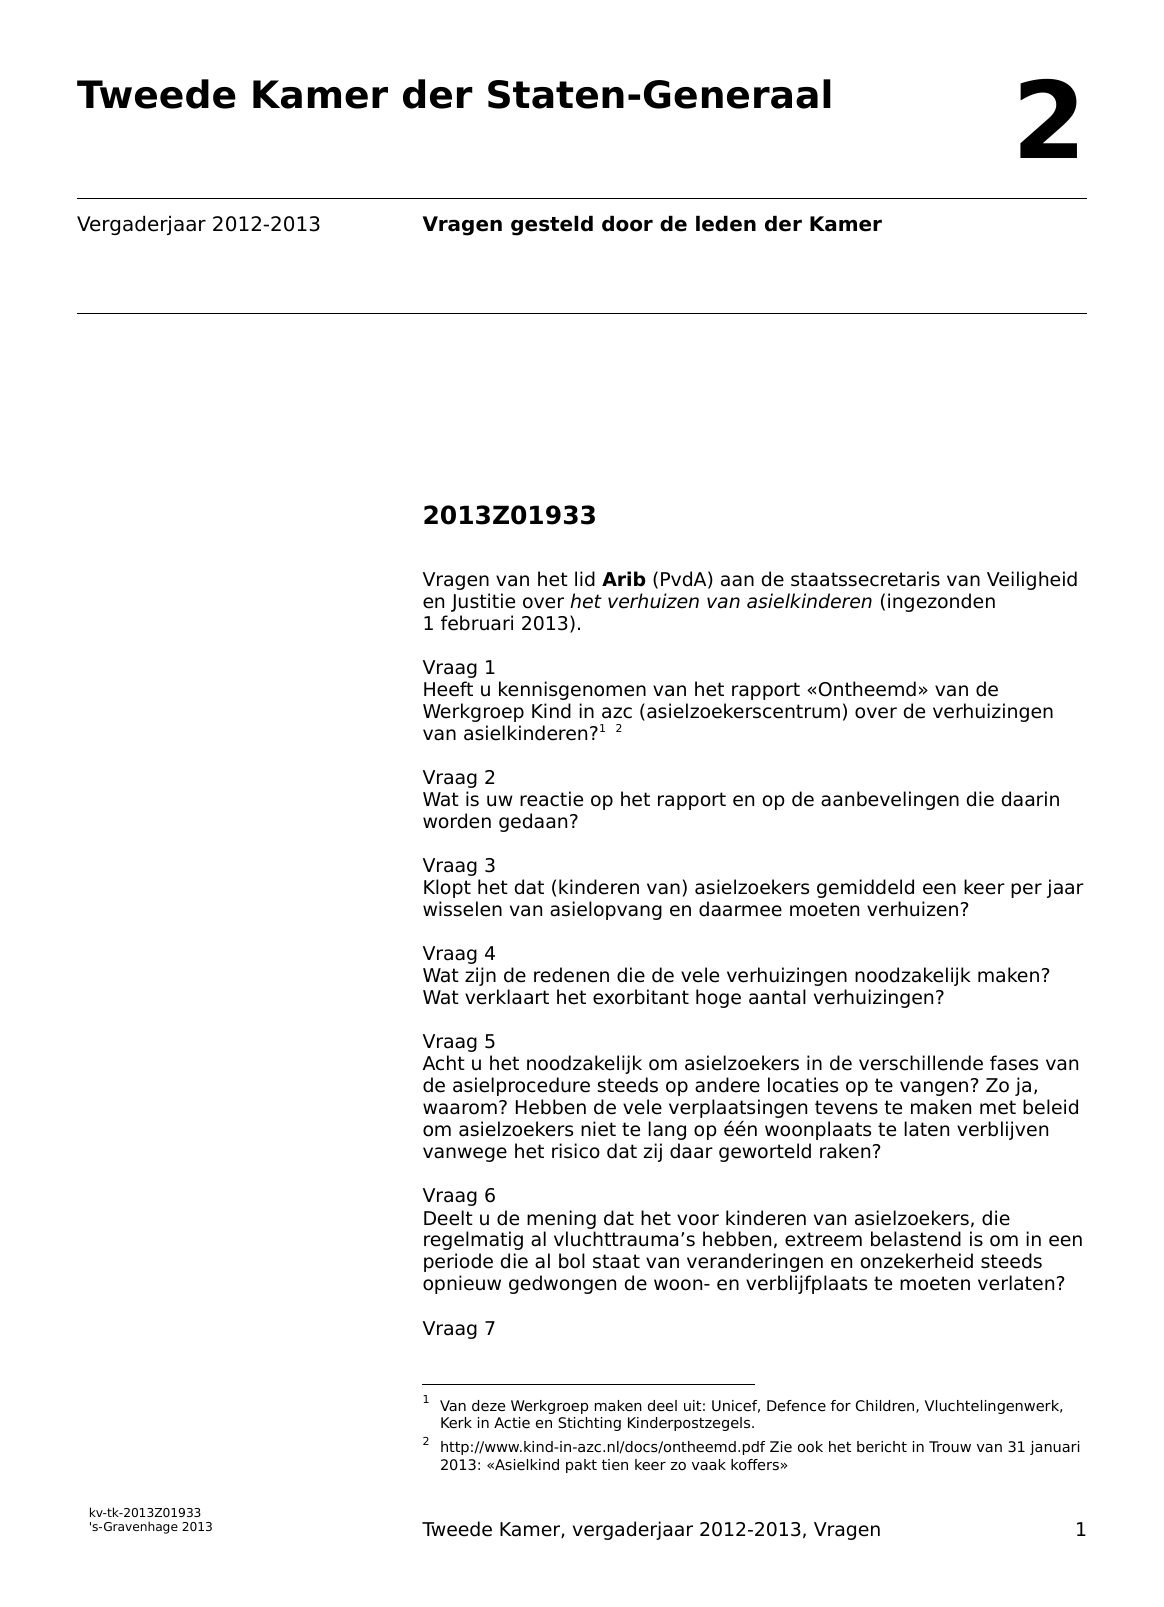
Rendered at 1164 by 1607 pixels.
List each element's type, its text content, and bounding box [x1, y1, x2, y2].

text kv-tk-2013Z01933 [88, 1506, 323, 1520]
table_header Tweede Kamer der Staten-Generaal [77, 59, 886, 198]
text 's-Gravenhage 2013 [88, 1520, 323, 1534]
text Acht u het noodzakelijk om asielzoekers in de verschillende fases van de asielprocedure steeds op andere locaties op te vangen? Zo ja, waarom? Hebben de vele verplaatsingen tevens te maken met beleid om asielzoekers niet te lang op één woonplaats te laten verblijven vanwege het risico dat zij daar geworteld raken? [422, 1053, 1087, 1163]
text http://www.kind-in-azc.nl/docs/ontheemd.pdf Zie ook het bericht in Trouw van 31 januari 2013: «Asielkind pakt tien keer zo vaak koffers» [422, 1435, 1087, 1474]
text Wat is uw reactie op het rapport en op de aanbevelingen die daarin worden gedaan? [422, 789, 1087, 833]
text Deelt u de mening dat het voor kinderen van asielzoekers, die regelmatig al vluchttrauma’s hebben, extreem belastend is om in een periode die al bol staat van veranderingen en onzekerheid steeds opnieuw gedwongen de woon- en verblijfplaats te moeten verlaten? [422, 1207, 1087, 1295]
text Vraag 3 [422, 855, 1087, 877]
text Klopt het dat (kinderen van) asielzoekers gemiddeld een keer per jaar wisselen van asielopvang en daarmee moeten verhuizen? [422, 877, 1087, 921]
text Vraag 4 [422, 943, 1087, 965]
text Vragen van het lid Arib (PvdA) aan de staatssecretaris van Veiligheid en Justitie over het verhuizen van asielkinderen (ingezonden 1 februari 2013). [422, 569, 1087, 635]
table_cell Vergaderjaar 2012-2013 [77, 199, 422, 313]
table_header 2 [886, 59, 1087, 198]
text Heeft u kennisgenomen van het rapport «Ontheemd» van de Werkgroep Kind in azc (asielzoekerscentrum) over de verhuizingen van asielkinderen? [422, 679, 1087, 745]
text Vraag 7 [422, 1317, 1087, 1339]
text Van deze Werkgroep maken deel uit: Unicef, Defence for Children, Vluchtelingenwerk, Kerk in Actie en Stichting Kinderpostzegels. [422, 1393, 1087, 1432]
text Vraag 1 [422, 657, 1087, 679]
text Vraag 2 [422, 767, 1087, 789]
table_cell Vragen gesteld door de leden der Kamer [422, 199, 1087, 313]
text Wat zijn de redenen die de vele verhuizingen noodzakelijk maken? Wat verklaart het exorbitant hoge aantal verhuizingen? [422, 965, 1087, 1009]
text Vraag 6 [422, 1185, 1087, 1207]
text 2013Z01933 [422, 501, 1087, 531]
text Vraag 5 [422, 1031, 1087, 1053]
